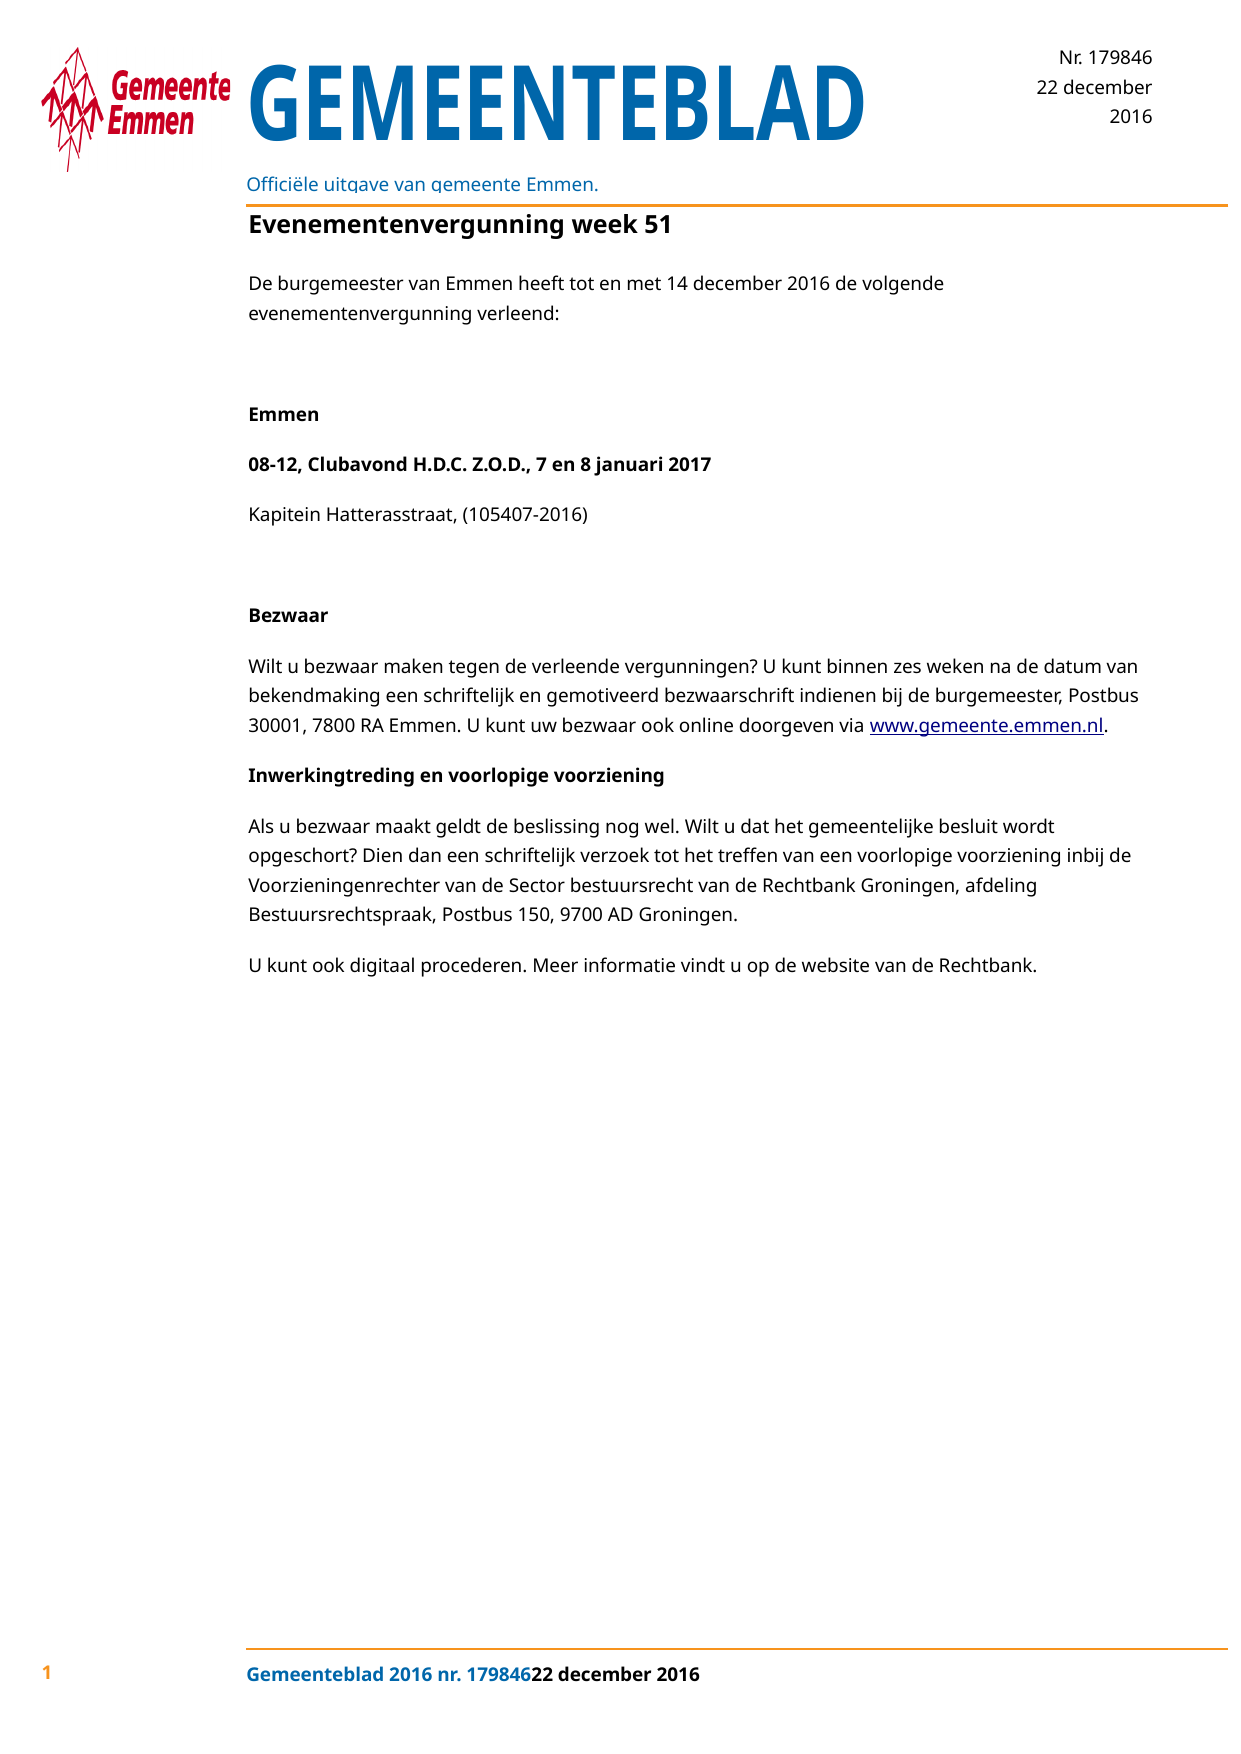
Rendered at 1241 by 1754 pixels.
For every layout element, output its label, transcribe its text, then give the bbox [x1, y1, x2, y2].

text Wilt u bezwaar maken tegen de verleende vergunningen? U kunt binnen zes weken na de datum van bekendmaking een schriftelijk en gemotiveerd bezwaarschrift indienen bij de burgemeester, Postbus 30001, 7800 RA Emmen. U kunt uw bezwaar ook online doorgeven via www.gemeente.emmen.nl. [248, 653, 1152, 738]
text U kunt ook digitaal procederen. Meer informatie vindt u op de website van de Rechtbank. [248, 952, 1152, 978]
text Kapitein Hatterasstraat, (105407-2016) [248, 502, 1152, 527]
picture [41, 47, 231, 172]
text Emmen [248, 401, 1152, 426]
text Evenementenvergunning week 51 [248, 207, 1152, 241]
text 08-12, Clubavond H.D.C. Z.O.D., 7 en 8 januari 2017 [248, 451, 1152, 477]
text De burgemeester van Emmen heeft tot en met 14 december 2016 de volgende evenementenvergunning verleend: [248, 270, 1152, 326]
text Bezwaar [248, 602, 1152, 628]
text Inwerkingtreding en voorlopige voorziening [248, 762, 1152, 788]
text Als u bezwaar maakt geldt de beslissing nog wel. Wilt u dat het gemeentelijke besluit wordt opgeschort? Dien dan een schriftelijk verzoek tot het treffen van een voorlopige voorziening inbij de Voorzieningenrechter van de Sector bestuursrecht van de Rechtbank Groningen, afdeling Bestuursrechtspraak, Postbus 150, 9700 AD Groningen. [248, 813, 1152, 927]
